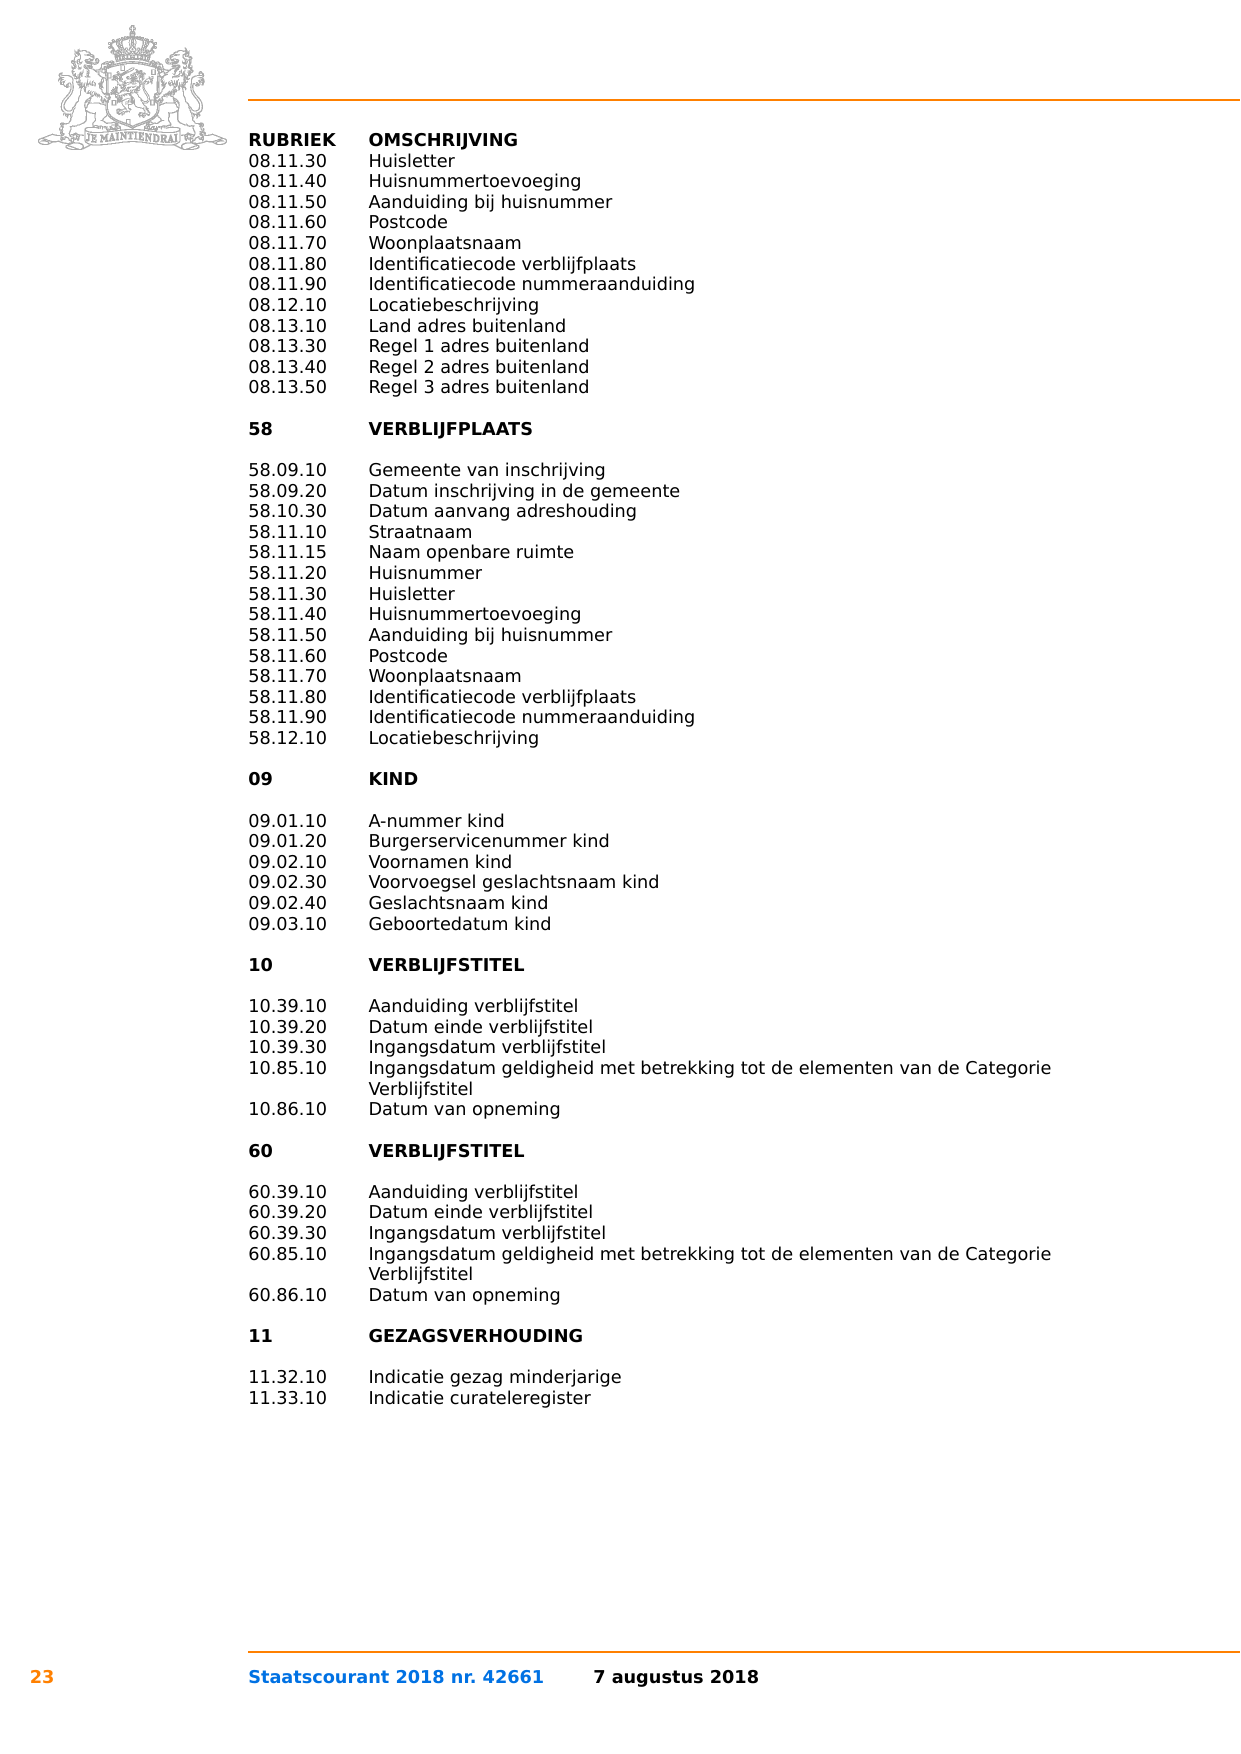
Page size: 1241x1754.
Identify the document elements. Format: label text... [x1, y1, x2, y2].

table_cell Geboortedatum kind [363, 914, 1163, 934]
table_cell 09.03.10 [248, 914, 362, 934]
table_cell Huisnummertoevoeging [363, 604, 1163, 625]
table_cell [248, 749, 362, 769]
table_cell [248, 439, 362, 460]
table_cell 60.39.10 [248, 1182, 362, 1202]
table_cell 08.11.40 [248, 171, 362, 192]
table_cell Huisnummertoevoeging [363, 171, 1163, 192]
table_cell 08.11.90 [248, 274, 362, 295]
table_cell 08.12.10 [248, 295, 362, 316]
table_cell Postcode [363, 646, 1163, 666]
table_header OMSCHRIJVING [363, 130, 1163, 151]
table_cell 58.11.20 [248, 563, 362, 584]
table_cell Land adres buitenland [363, 316, 1163, 336]
table_cell KIND [363, 769, 1163, 790]
table_cell Huisnummer [363, 563, 1163, 584]
table_cell VERBLIJFSTITEL [363, 955, 1163, 976]
table_cell 11.32.10 [248, 1368, 362, 1388]
table_cell 58.11.15 [248, 543, 362, 563]
table_cell 58 [248, 419, 362, 439]
table_cell 58.11.50 [248, 625, 362, 646]
table_cell 08.11.70 [248, 233, 362, 254]
table_cell 58.11.70 [248, 666, 362, 687]
table_cell 09.02.10 [248, 852, 362, 872]
table_cell 60.39.30 [248, 1223, 362, 1244]
table_cell Straatnaam [363, 522, 1163, 542]
table_cell Aanduiding verblijfstitel [363, 996, 1163, 1017]
table_cell 08.11.60 [248, 213, 362, 233]
table_cell Ingangsdatum verblijfstitel [363, 1223, 1163, 1244]
table_cell Ingangsdatum geldigheid met betrekking tot de elementen van de Categorie Verblijfstitel [363, 1058, 1163, 1099]
table_cell [248, 1161, 362, 1182]
table_cell [363, 1161, 1163, 1182]
table_cell 08.11.50 [248, 192, 362, 212]
table_cell [248, 398, 362, 419]
table_cell 10.39.20 [248, 1017, 362, 1037]
table_cell Huisletter [363, 584, 1163, 604]
table_cell Aanduiding bij huisnummer [363, 192, 1163, 212]
table_cell 10.39.30 [248, 1038, 362, 1058]
table_cell Aanduiding bij huisnummer [363, 625, 1163, 646]
table_cell Woonplaatsnaam [363, 666, 1163, 687]
table_cell 10 [248, 955, 362, 976]
table_cell 58.11.80 [248, 687, 362, 707]
table_cell [363, 976, 1163, 996]
table_cell [248, 934, 362, 955]
table_cell 08.13.50 [248, 378, 362, 398]
table_cell 58.11.40 [248, 604, 362, 625]
table_cell 60.39.20 [248, 1203, 362, 1223]
table_cell [363, 1306, 1163, 1326]
table_cell Datum einde verblijfstitel [363, 1203, 1163, 1223]
table_cell 60.85.10 [248, 1244, 362, 1285]
table_cell 58.12.10 [248, 728, 362, 749]
table_cell Voorvoegsel geslachtsnaam kind [363, 873, 1163, 893]
table_cell Datum einde verblijfstitel [363, 1017, 1163, 1037]
table_cell Voornamen kind [363, 852, 1163, 872]
table_cell 58.11.30 [248, 584, 362, 604]
table_cell Indicatie gezag minderjarige [363, 1368, 1163, 1388]
table_cell 08.11.80 [248, 254, 362, 274]
table_cell 09.01.10 [248, 811, 362, 831]
table_cell 08.13.30 [248, 336, 362, 357]
table_cell 09.02.30 [248, 873, 362, 893]
picture [38, 25, 227, 150]
table_cell GEZAGSVERHOUDING [363, 1326, 1163, 1347]
table_cell 58.10.30 [248, 501, 362, 522]
table_cell Ingangsdatum verblijfstitel [363, 1038, 1163, 1058]
table_cell Regel 3 adres buitenland [363, 378, 1163, 398]
table_cell VERBLIJFSTITEL [363, 1141, 1163, 1161]
table_cell 08.13.10 [248, 316, 362, 336]
table_cell 09.01.20 [248, 831, 362, 852]
table_cell 58.11.10 [248, 522, 362, 542]
table_cell Identificatiecode nummeraanduiding [363, 708, 1163, 728]
table_cell Datum van opneming [363, 1099, 1163, 1120]
table_cell [248, 1120, 362, 1141]
table_cell 11 [248, 1326, 362, 1347]
table_cell Identificatiecode nummeraanduiding [363, 274, 1163, 295]
table_cell [363, 398, 1163, 419]
table_cell Gemeente van inschrijving [363, 460, 1163, 481]
table_cell Datum van opneming [363, 1285, 1163, 1306]
table_cell Regel 1 adres buitenland [363, 336, 1163, 357]
table_cell [248, 790, 362, 811]
table_cell [248, 1347, 362, 1367]
table_cell Identificatiecode verblijfplaats [363, 254, 1163, 274]
table_cell 58.11.60 [248, 646, 362, 666]
table_cell 10.39.10 [248, 996, 362, 1017]
table_cell Ingangsdatum geldigheid met betrekking tot de elementen van de Categorie Verblijfstitel [363, 1244, 1163, 1285]
table_cell 60 [248, 1141, 362, 1161]
table_cell 58.09.20 [248, 481, 362, 501]
table_cell 10.85.10 [248, 1058, 362, 1099]
table_cell 08.11.30 [248, 151, 362, 171]
table_cell [248, 1306, 362, 1326]
table_cell Woonplaatsnaam [363, 233, 1163, 254]
table_cell 11.33.10 [248, 1388, 362, 1409]
table_cell [363, 439, 1163, 460]
table_cell Aanduiding verblijfstitel [363, 1182, 1163, 1202]
table_cell Huisletter [363, 151, 1163, 171]
table_cell Locatiebeschrijving [363, 295, 1163, 316]
table_cell 60.86.10 [248, 1285, 362, 1306]
table_cell 09.02.40 [248, 893, 362, 914]
table_cell 58.11.90 [248, 708, 362, 728]
table_cell [248, 976, 362, 996]
table_cell Datum inschrijving in de gemeente [363, 481, 1163, 501]
table_cell Regel 2 adres buitenland [363, 357, 1163, 377]
table_cell Indicatie curateleregister [363, 1388, 1163, 1409]
table_cell Locatiebeschrijving [363, 728, 1163, 749]
table_cell 58.09.10 [248, 460, 362, 481]
table_cell 10.86.10 [248, 1099, 362, 1120]
table_cell 08.13.40 [248, 357, 362, 377]
table_cell A-nummer kind [363, 811, 1163, 831]
table_cell Datum aanvang adreshouding [363, 501, 1163, 522]
table_cell Identificatiecode verblijfplaats [363, 687, 1163, 707]
table_cell Burgerservicenummer kind [363, 831, 1163, 852]
table_cell [363, 790, 1163, 811]
table_cell VERBLIJFPLAATS [363, 419, 1163, 439]
table_cell Postcode [363, 213, 1163, 233]
table_cell [363, 1120, 1163, 1141]
table_cell Naam openbare ruimte [363, 543, 1163, 563]
table_cell [363, 749, 1163, 769]
table_header RUBRIEK [248, 130, 362, 151]
table_cell [363, 1347, 1163, 1367]
table_cell [363, 934, 1163, 955]
table_cell Geslachtsnaam kind [363, 893, 1163, 914]
table_cell 09 [248, 769, 362, 790]
